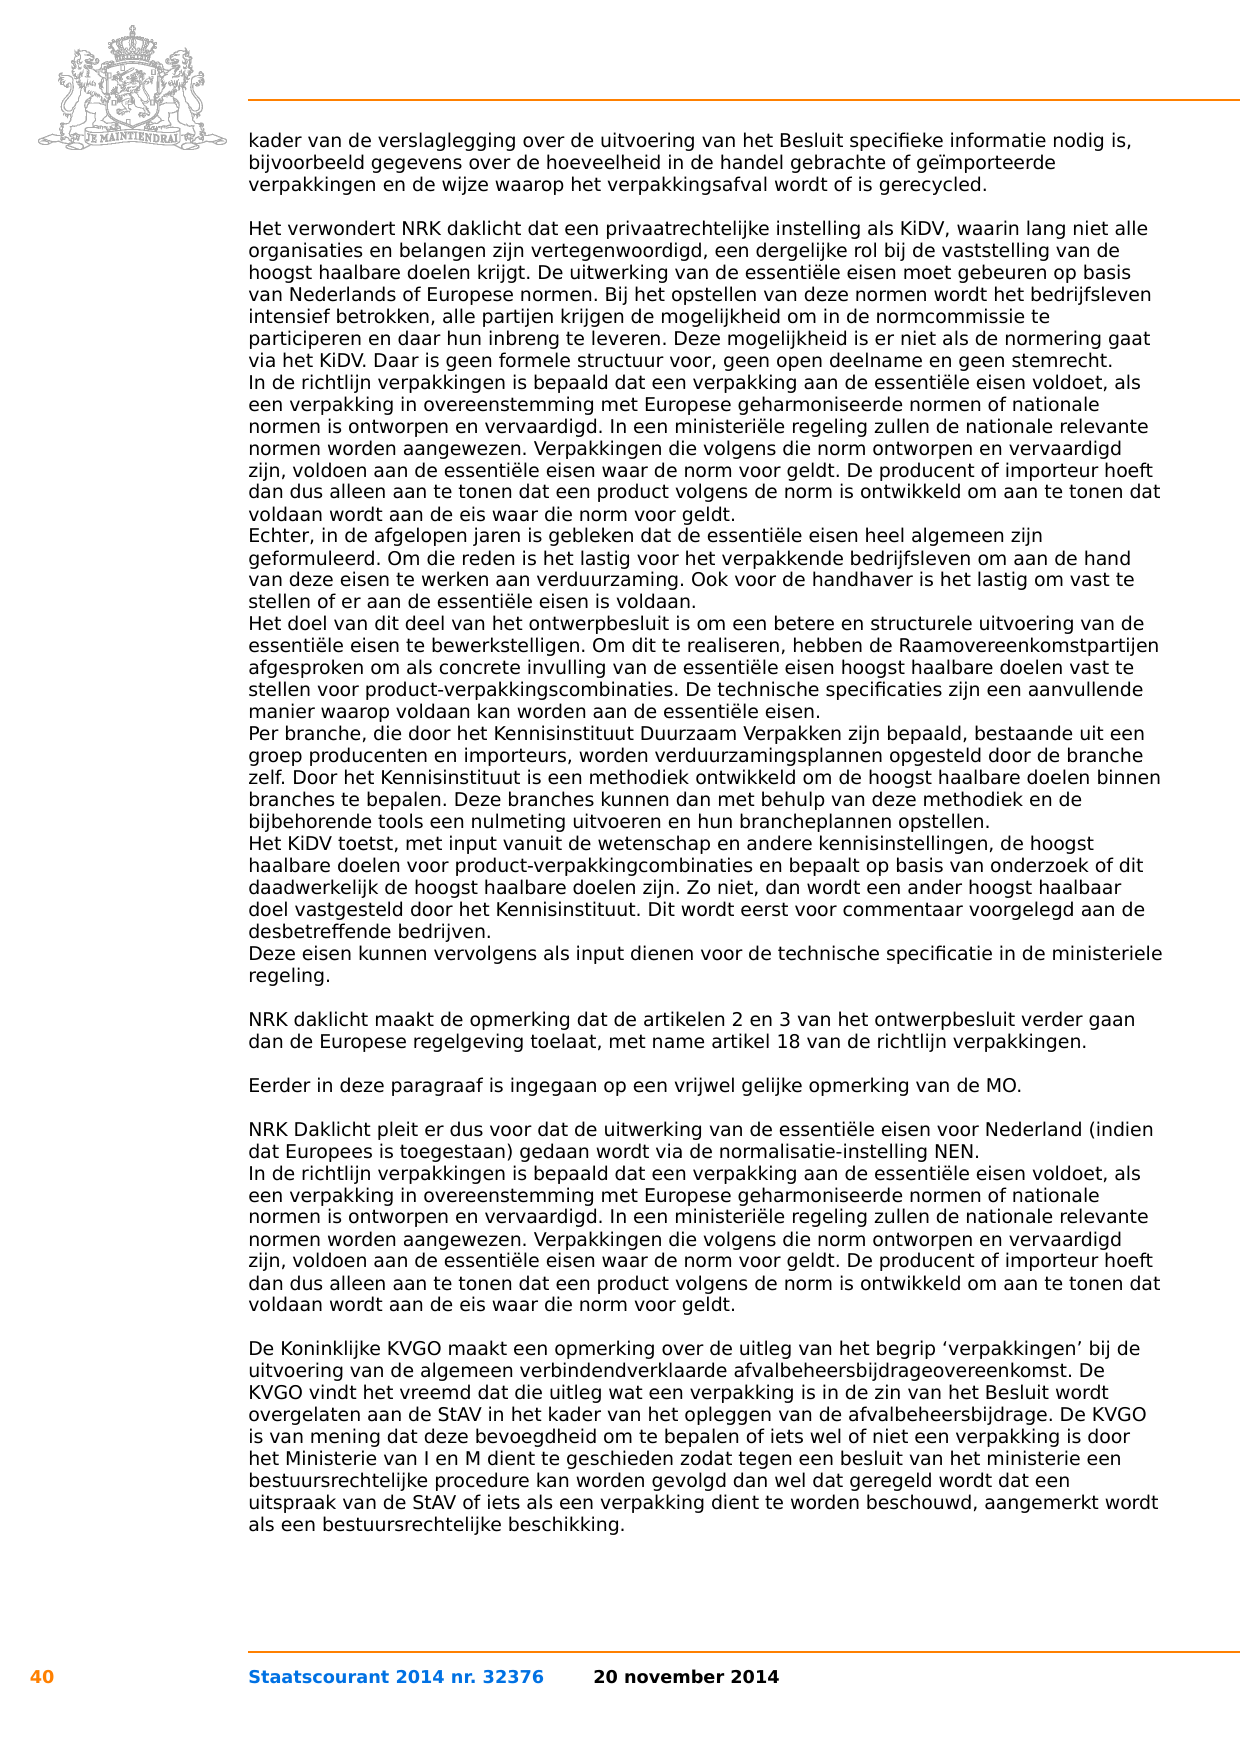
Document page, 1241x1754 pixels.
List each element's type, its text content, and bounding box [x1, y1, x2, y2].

text Echter, in de afgelopen jaren is gebleken dat de essentiële eisen heel algemeen zijn geformuleerd. Om die reden is het lastig voor het verpakkende bedrijfsleven om aan de hand van deze eisen te werken aan verduurzaming. Ook voor de handhaver is het lastig om vast te stellen of er aan de essentiële eisen is voldaan. [248, 525, 1163, 613]
text Per branche, die door het Kennisinstituut Duurzaam Verpakken zijn bepaald, bestaande uit een groep producenten en importeurs, worden verduurzamingsplannen opgesteld door de branche zelf. Door het Kennisinstituut is een methodiek ontwikkeld om de hoogst haalbare doelen binnen branches te bepalen. Deze branches kunnen dan met behulp van deze methodiek en de bijbehorende tools een nulmeting uitvoeren en hun brancheplannen opstellen. [248, 723, 1163, 833]
text NRK Daklicht pleit er dus voor dat de uitwerking van de essentiële eisen voor Nederland (indien dat Europees is toegestaan) gedaan wordt via de normalisatie-instelling NEN. [248, 1118, 1163, 1162]
text Deze eisen kunnen vervolgens als input dienen voor de technische specificatie in de ministeriele regeling. [248, 943, 1163, 987]
text NRK daklicht maakt de opmerking dat de artikelen 2 en 3 van het ontwerpbesluit verder gaan dan de Europese regelgeving toelaat, met name artikel 18 van de richtlijn verpakkingen. [248, 1009, 1163, 1053]
text In de richtlijn verpakkingen is bepaald dat een verpakking aan de essentiële eisen voldoet, als een verpakking in overeenstemming met Europese geharmoniseerde normen of nationale normen is ontworpen en vervaardigd. In een ministeriële regeling zullen de nationale relevante normen worden aangewezen. Verpakkingen die volgens die norm ontworpen en vervaardigd zijn, voldoen aan de essentiële eisen waar de norm voor geldt. De producent of importeur hoeft dan dus alleen aan te tonen dat een product volgens de norm is ontwikkeld om aan te tonen dat voldaan wordt aan de eis waar die norm voor geldt. [248, 372, 1163, 525]
text kader van de verslaglegging over de uitvoering van het Besluit specifieke informatie nodig is, bijvoorbeeld gegevens over de hoeveelheid in de handel gebrachte of geïmporteerde verpakkingen en de wijze waarop het verpakkingsafval wordt of is gerecycled. [248, 130, 1163, 196]
text Het KiDV toetst, met input vanuit de wetenschap en andere kennisinstellingen, de hoogst haalbare doelen voor product-verpakkingcombinaties en bepaalt op basis van onderzoek of dit daadwerkelijk de hoogst haalbare doelen zijn. Zo niet, dan wordt een ander hoogst haalbaar doel vastgesteld door het Kennisinstituut. Dit wordt eerst voor commentaar voorgelegd aan de desbetreffende bedrijven. [248, 833, 1163, 943]
picture [38, 25, 227, 150]
text Eerder in deze paragraaf is ingegaan op een vrijwel gelijke opmerking van de MO. [248, 1075, 1163, 1097]
text Het doel van dit deel van het ontwerpbesluit is om een betere en structurele uitvoering van de essentiële eisen te bewerkstelligen. Om dit te realiseren, hebben de Raamovereenkomstpartijen afgesproken om als concrete invulling van de essentiële eisen hoogst haalbare doelen vast te stellen voor product-verpakkingscombinaties. De technische specificaties zijn een aanvullende manier waarop voldaan kan worden aan de essentiële eisen. [248, 613, 1163, 723]
text In de richtlijn verpakkingen is bepaald dat een verpakking aan de essentiële eisen voldoet, als een verpakking in overeenstemming met Europese geharmoniseerde normen of nationale normen is ontworpen en vervaardigd. In een ministeriële regeling zullen de nationale relevante normen worden aangewezen. Verpakkingen die volgens die norm ontworpen en vervaardigd zijn, voldoen aan de essentiële eisen waar de norm voor geldt. De producent of importeur hoeft dan dus alleen aan te tonen dat een product volgens de norm is ontwikkeld om aan te tonen dat voldaan wordt aan de eis waar die norm voor geldt. [248, 1162, 1163, 1316]
text Het verwondert NRK daklicht dat een privaatrechtelijke instelling als KiDV, waarin lang niet alle organisaties en belangen zijn vertegenwoordigd, een dergelijke rol bij de vaststelling van de hoogst haalbare doelen krijgt. De uitwerking van de essentiële eisen moet gebeuren op basis van Nederlands of Europese normen. Bij het opstellen van deze normen wordt het bedrijfsleven intensief betrokken, alle partijen krijgen de mogelijkheid om in de normcommissie te participeren en daar hun inbreng te leveren. Deze mogelijkheid is er niet als de normering gaat via het KiDV. Daar is geen formele structuur voor, geen open deelname en geen stemrecht. [248, 218, 1163, 372]
text De Koninklijke KVGO maakt een opmerking over de uitleg van het begrip ‘verpakkingen’ bij de uitvoering van de algemeen verbindendverklaarde afvalbeheersbijdrageovereenkomst. De KVGO vindt het vreemd dat die uitleg wat een verpakking is in de zin van het Besluit wordt overgelaten aan de StAV in het kader van het opleggen van de afvalbeheersbijdrage. De KVGO is van mening dat deze bevoegdheid om te bepalen of iets wel of niet een verpakking is door het Ministerie van I en M dient te geschieden zodat tegen een besluit van het ministerie een bestuursrechtelijke procedure kan worden gevolgd dan wel dat geregeld wordt dat een uitspraak van de StAV of iets als een verpakking dient te worden beschouwd, aangemerkt wordt als een bestuursrechtelijke beschikking. [248, 1338, 1163, 1536]
